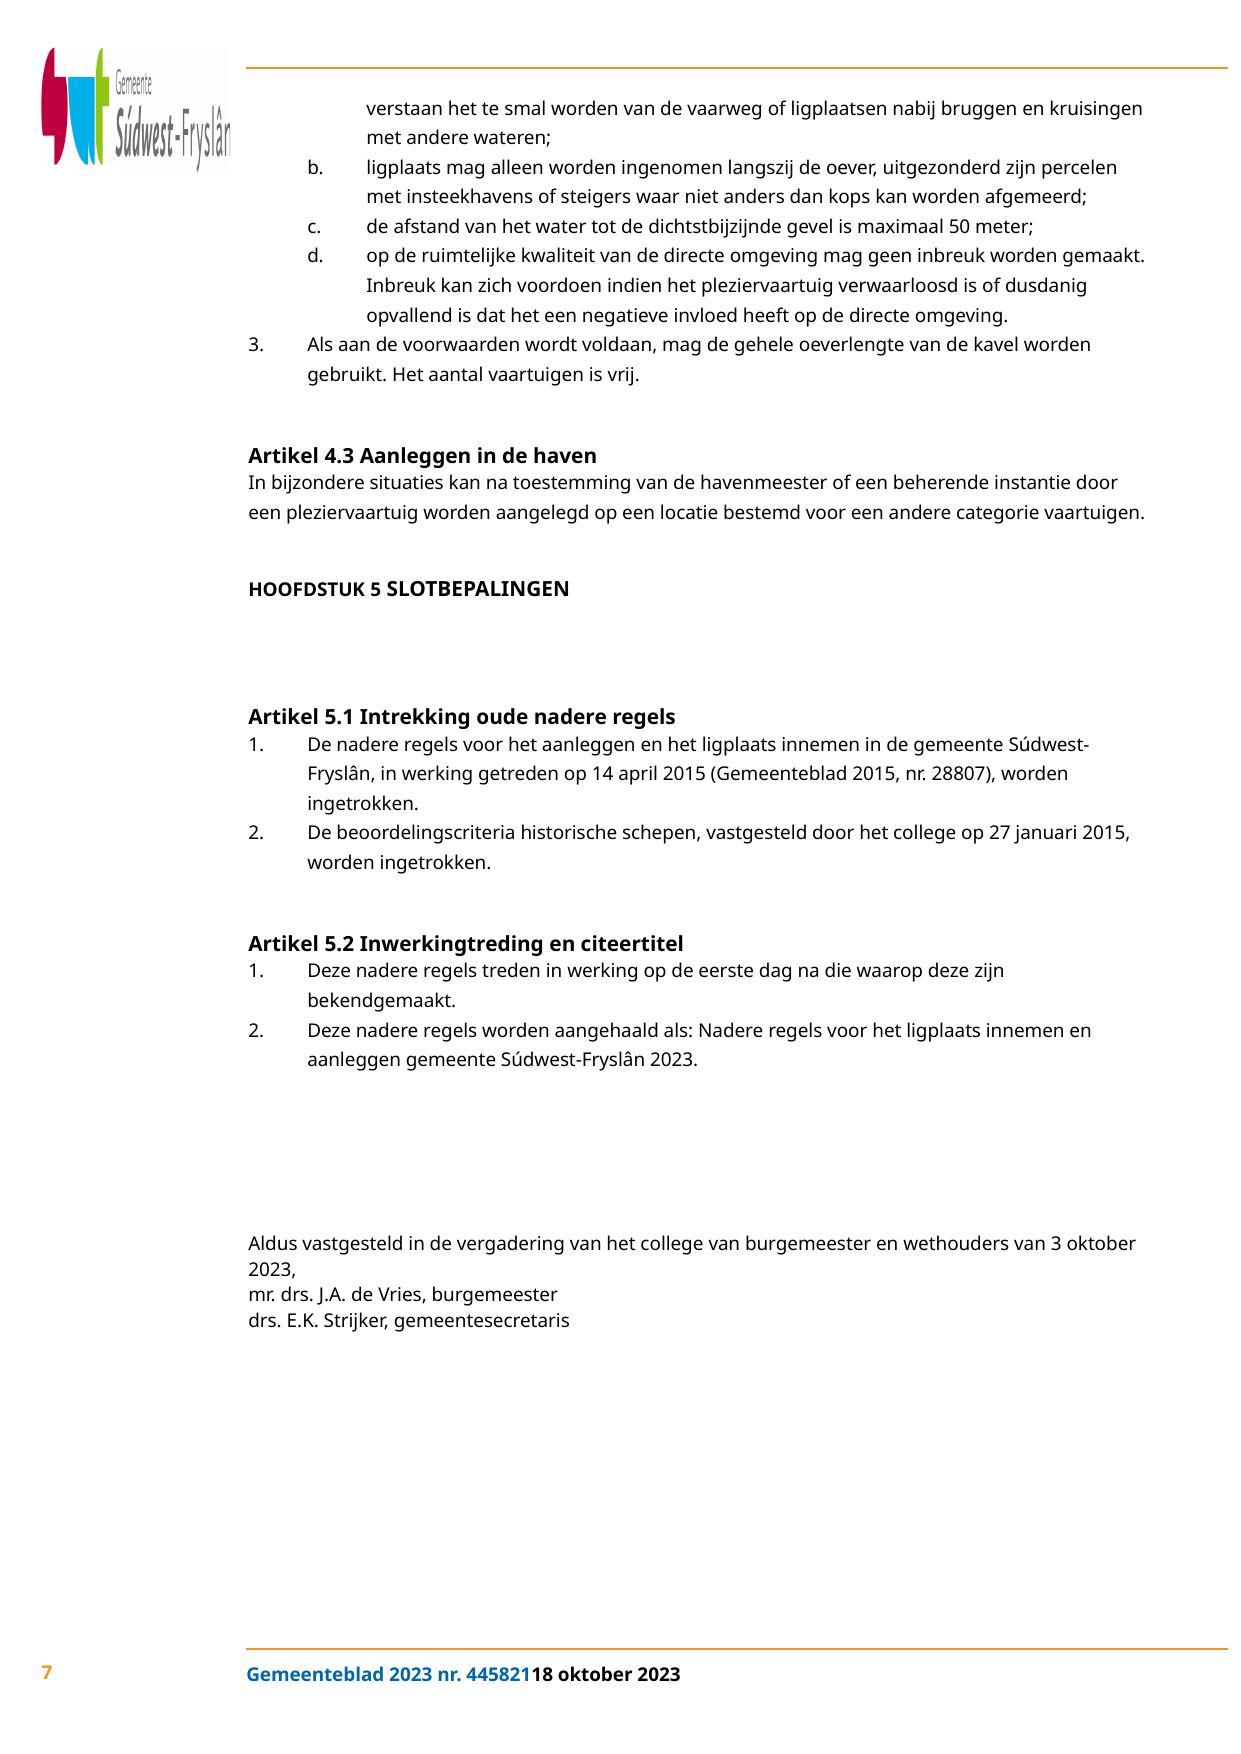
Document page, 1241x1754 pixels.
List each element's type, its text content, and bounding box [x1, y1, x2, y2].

text Artikel 5.2 Inwerkingtreding en citeertitel [248, 929, 1152, 958]
text Artikel 4.3 Aanleggen in de haven [248, 441, 1152, 469]
list De nadere regels voor het aanleggen en het ligplaats innemen in de gemeente Súdwest-Fryslân, in werking getreden op 14 april 2015 (Gemeenteblad 2015, nr. 28807), worden ingetrokken. [248, 731, 1152, 816]
list op de ruimtelijke kwaliteit van de directe omgeving mag geen inbreuk worden gemaakt. Inbreuk kan zich voordoen indien het pleziervaartuig verwaarloosd is of dusdanig opvallend is dat het een negatieve invloed heeft op de directe omgeving. [307, 243, 1152, 328]
text In bijzondere situaties kan na toestemming van de havenmeester of een beherende instantie door een pleziervaartuig worden aangelegd op een locatie bestemd voor een andere categorie vaartuigen. [248, 469, 1152, 525]
picture [41, 47, 231, 172]
list de afstand van het water tot de dichtstbijzijnde gevel is maximaal 50 meter; [307, 213, 1152, 239]
text mr. drs. J.A. de Vries, burgemeester [248, 1281, 1152, 1307]
list Deze nadere regels worden aangehaald als: Nadere regels voor het ligplaats innemen en aanleggen gemeente Súdwest-Fryslân 2023. [248, 1017, 1152, 1072]
list verstaan het te smal worden van de vaarweg of ligplaatsen nabij bruggen en kruisingen met andere wateren; [307, 95, 1152, 150]
list Als aan de voorwaarden wordt voldaan, mag de gehele oeverlengte van de kavel worden gebruikt. Het aantal vaartuigen is vrij. [248, 331, 1152, 387]
text HOOFDSTUK 5 SLOTBEPALINGEN [248, 574, 1152, 603]
list De beoordelingscriteria historische schepen, vastgesteld door het college op 27 januari 2015, worden ingetrokken. [248, 819, 1152, 875]
list Deze nadere regels treden in werking op de eerste dag na die waarop deze zijn bekendgemaakt. [248, 958, 1152, 1013]
text Artikel 5.1 Intrekking oude nadere regels [248, 702, 1152, 731]
text Aldus vastgesteld in de vergadering van het college van burgemeester en wethouders van 3 oktober 2023, [248, 1230, 1152, 1281]
list ligplaats mag alleen worden ingenomen langszij de oever, uitgezonderd zijn percelen met insteekhavens of steigers waar niet anders dan kops kan worden afgemeerd; [307, 154, 1152, 209]
text drs. E.K. Strijker, gemeentesecretaris [248, 1307, 1152, 1333]
